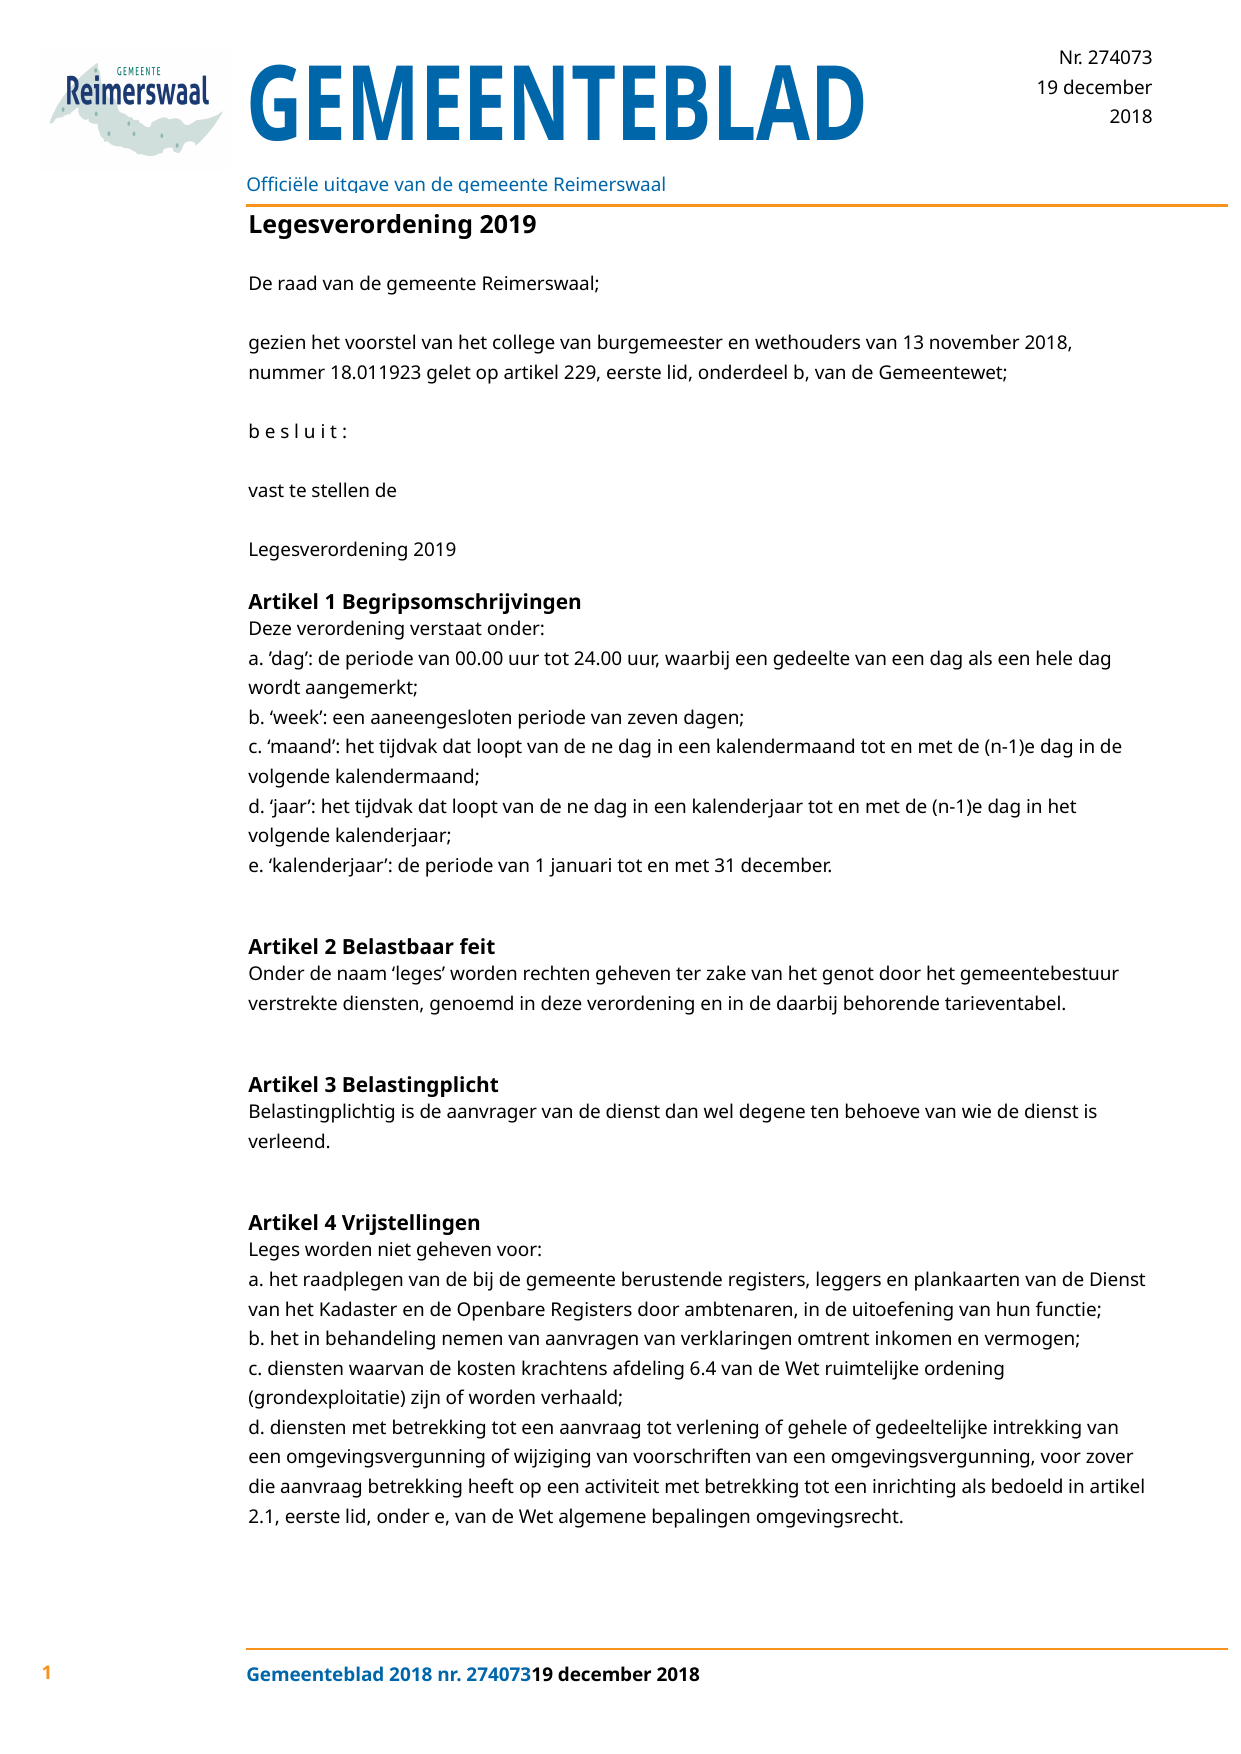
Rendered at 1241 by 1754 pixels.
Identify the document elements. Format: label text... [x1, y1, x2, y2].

text Legesverordening 2019 [248, 537, 1152, 562]
text c. ‘maand’: het tijdvak dat loopt van de ne dag in een kalendermaand tot en met de (n-1)e dag in de volgende kalendermaand; [248, 734, 1152, 789]
text De raad van de gemeente Reimerswaal; [248, 270, 1152, 296]
text a. het raadplegen van de bij de gemeente berustende registers, leggers en plankaarten van de Dienst van het Kadaster en de Openbare Registers door ambtenaren, in de uitoefening van hun functie; [248, 1266, 1152, 1321]
text Deze verordening verstaat onder: [248, 615, 1152, 641]
text d. ‘jaar’: het tijdvak dat loopt van de ne dag in een kalenderjaar tot en met de (n-1)e dag in het volgende kalenderjaar; [248, 793, 1152, 848]
text Onder de naam ‘leges’ worden rechten geheven ter zake van het genot door het gemeentebestuur verstrekte diensten, genoemd in deze verordening en in de daarbij behorende tarieventabel. [248, 961, 1152, 1016]
text Artikel 4 Vrijstellingen [248, 1208, 1152, 1237]
text Legesverordening 2019 [248, 207, 1152, 241]
text b. ‘week’: een aaneengesloten periode van zeven dagen; [248, 704, 1152, 730]
text Artikel 3 Belastingplicht [248, 1070, 1152, 1098]
text a. ’dag’: de periode van 00.00 uur tot 24.00 uur, waarbij een gedeelte van een dag als een hele dag wordt aangemerkt; [248, 645, 1152, 700]
picture [41, 47, 231, 172]
text b. het in behandeling nemen van aanvragen van verklaringen omtrent inkomen en vermogen; [248, 1325, 1152, 1351]
text vast te stellen de [248, 477, 1152, 503]
text Artikel 2 Belastbaar feit [248, 932, 1152, 961]
text b e s l u i t : [248, 418, 1152, 444]
text gezien het voorstel van het college van burgemeester en wethouders van 13 november 2018, nummer 18.011923 gelet op artikel 229, eerste lid, onderdeel b, van de Gemeentewet; [248, 329, 1152, 385]
text Artikel 1 Begripsomschrijvingen [248, 587, 1152, 615]
text d. diensten met betrekking tot een aanvraag tot verlening of gehele of gedeeltelijke intrekking van een omgevingsvergunning of wijziging van voorschriften van een omgevingsvergunning, voor zover die aanvraag betrekking heeft op een activiteit met betrekking tot een inrichting als bedoeld in artikel 2.1, eerste lid, onder e, van de Wet algemene bepalingen omgevingsrecht. [248, 1414, 1152, 1528]
text c. diensten waarvan de kosten krachtens afdeling 6.4 van de Wet ruimtelijke ordening (grondexploitatie) zijn of worden verhaald; [248, 1355, 1152, 1410]
text Belastingplichtig is de aanvrager van de dienst dan wel degene ten behoeve van wie de dienst is verleend. [248, 1098, 1152, 1154]
text Leges worden niet geheven voor: [248, 1237, 1152, 1262]
text e. ‘kalenderjaar’: de periode van 1 januari tot en met 31 december. [248, 852, 1152, 878]
